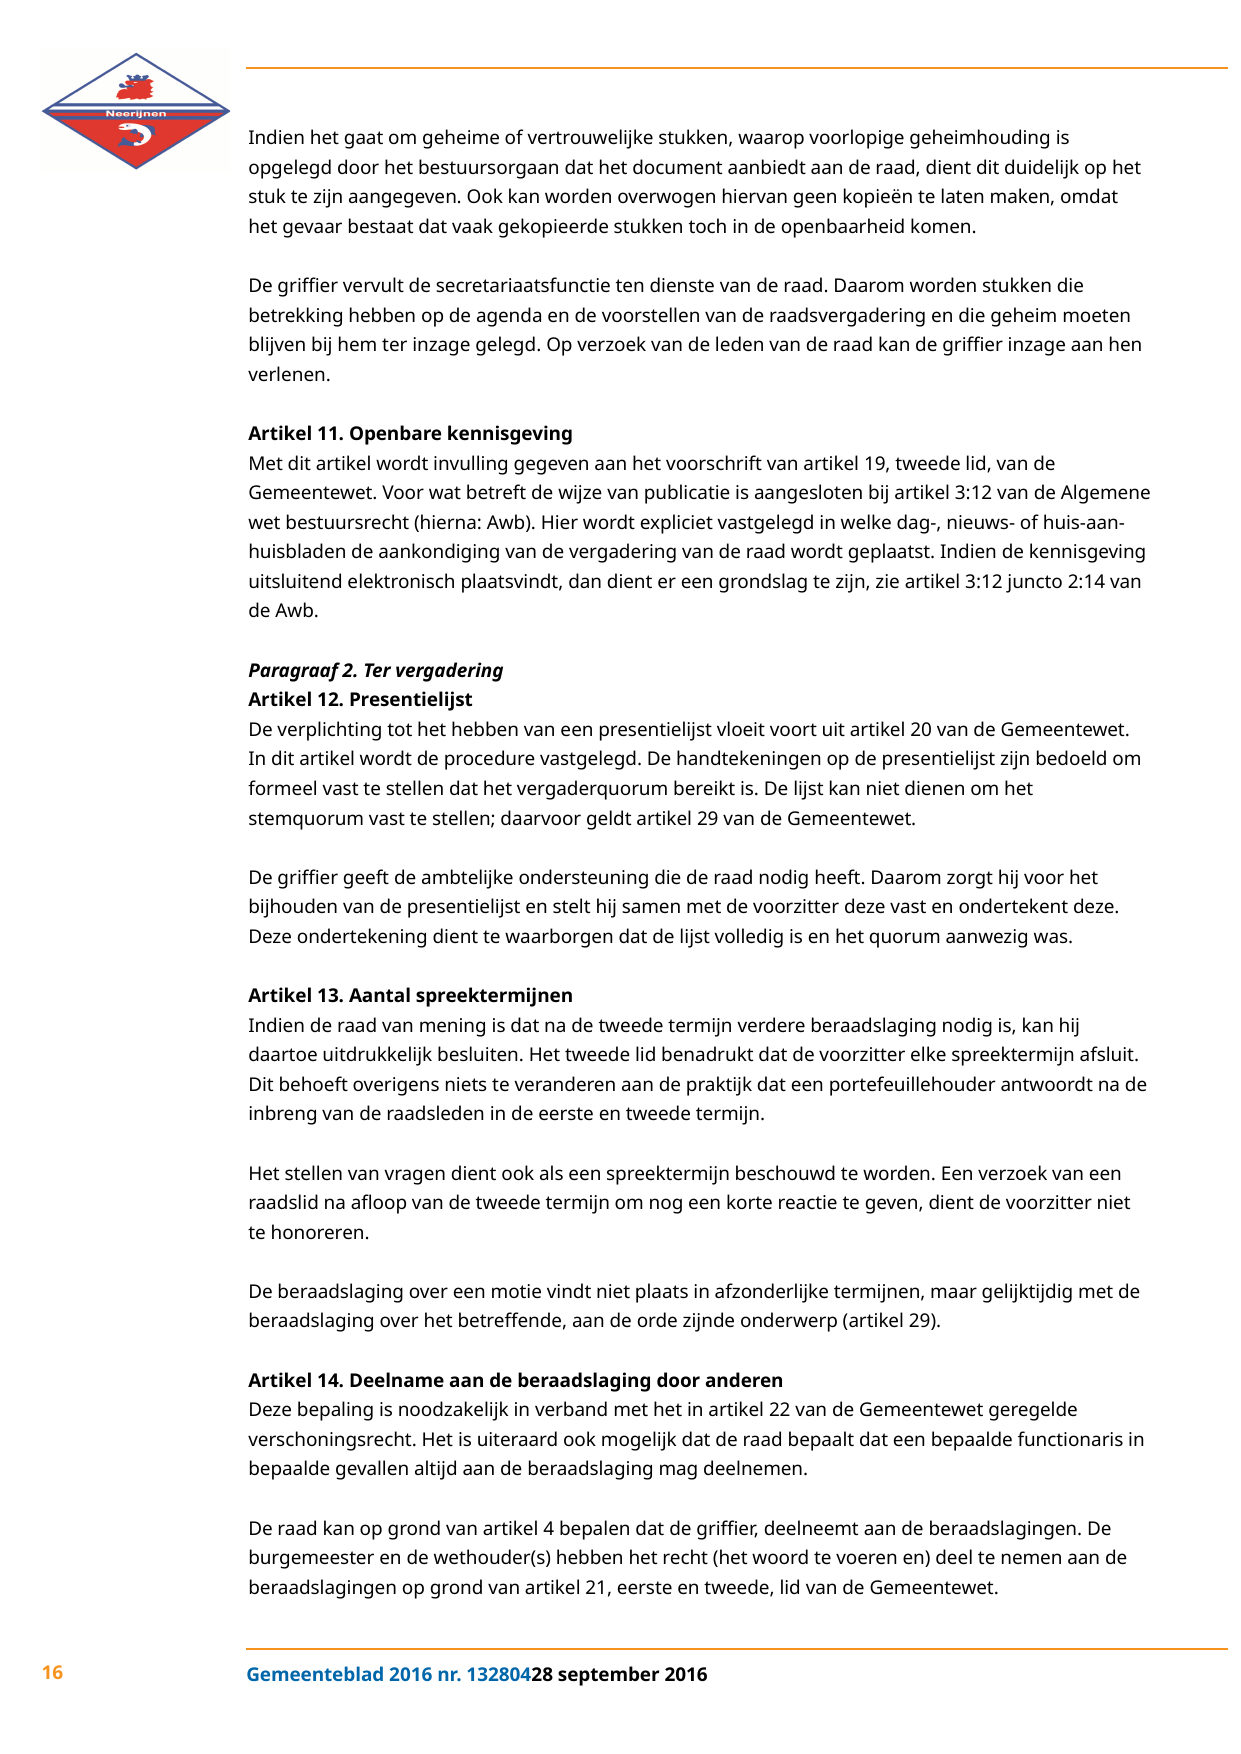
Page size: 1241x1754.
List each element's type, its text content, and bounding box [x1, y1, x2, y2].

text De griffier geeft de ambtelijke ondersteuning die de raad nodig heeft. Daarom zorgt hij voor het bijhouden van de presentielijst en stelt hij samen met de voorzitter deze vast en ondertekent deze. Deze ondertekening dient te waarborgen dat de lijst volledig is en het quorum aanwezig was. [248, 864, 1152, 949]
text Indien de raad van mening is dat na de tweede termijn verdere beraadslaging nodig is, kan hij daartoe uitdrukkelijk besluiten. Het tweede lid benadrukt dat de voorzitter elke spreektermijn afsluit. Dit behoeft overigens niets te veranderen aan de praktijk dat een portefeuillehouder antwoordt na de inbreng van de raadsleden in de eerste en tweede termijn. [248, 1012, 1152, 1126]
text De verplichting tot het hebben van een presentielijst vloeit voort uit artikel 20 van de Gemeentewet. In dit artikel wordt de procedure vastgelegd. De handtekeningen op de presentielijst zijn bedoeld om formeel vast te stellen dat het vergaderquorum bereikt is. De lijst kan niet dienen om het stemquorum vast te stellen; daarvoor geldt artikel 29 van de Gemeentewet. [248, 716, 1152, 831]
text Deze bepaling is noodzakelijk in verband met het in artikel 22 van de Gemeentewet geregelde verschoningsrecht. Het is uiteraard ook mogelijk dat de raad bepaalt dat een bepaalde functionaris in bepaalde gevallen altijd aan de beraadslaging mag deelnemen. [248, 1396, 1152, 1481]
text Het stellen van vragen dient ook als een spreektermijn beschouwd te worden. Een verzoek van een raadslid na afloop van de tweede termijn om nog een korte reactie te geven, dient de voorzitter niet te honoreren. [248, 1160, 1152, 1245]
text Artikel 14. Deelname aan de beraadslaging door anderen [248, 1367, 1152, 1393]
text De raad kan op grond van artikel 4 bepalen dat de griffier, deelneemt aan de beraadslagingen. De burgemeester en de wethouder(s) hebben het recht (het woord te voeren en) deel te nemen aan de beraadslagingen op grond van artikel 21, eerste en tweede, lid van de Gemeentewet. [248, 1515, 1152, 1600]
picture [41, 47, 231, 172]
text Artikel 13. Aantal spreektermijnen [248, 982, 1152, 1008]
text De griffier vervult de secretariaatsfunctie ten dienste van de raad. Daarom worden stukken die betrekking hebben op de agenda en de voorstellen van de raadsvergadering en die geheim moeten blijven bij hem ter inzage gelegd. Op verzoek van de leden van de raad kan de griffier inzage aan hen verlenen. [248, 272, 1152, 387]
text Artikel 11. Openbare kennisgeving [248, 420, 1152, 446]
text Artikel 12. Presentielijst [248, 686, 1152, 712]
text Indien het gaat om geheime of vertrouwelijke stukken, waarop voorlopige geheimhouding is opgelegd door het bestuursorgaan dat het document aanbiedt aan de raad, dient dit duidelijk op het stuk te zijn aangegeven. Ook kan worden overwogen hiervan geen kopieën te laten maken, omdat het gevaar bestaat dat vaak gekopieerde stukken toch in de openbaarheid komen. [248, 124, 1152, 239]
text Paragraaf 2. Ter vergadering [248, 657, 1152, 683]
text De beraadslaging over een motie vindt niet plaats in afzonderlijke termijnen, maar gelijktijdig met de beraadslaging over het betreffende, aan de orde zijnde onderwerp (artikel 29). [248, 1278, 1152, 1333]
text Met dit artikel wordt invulling gegeven aan het voorschrift van artikel 19, tweede lid, van de Gemeentewet. Voor wat betreft de wijze van publicatie is aangesloten bij artikel 3:12 van de Algemene wet bestuursrecht (hierna: Awb). Hier wordt expliciet vastgelegd in welke dag-, nieuws- of huis-aan-huisbladen de aankondiging van de vergadering van de raad wordt geplaatst. Indien de kennisgeving uitsluitend elektronisch plaatsvindt, dan dient er een grondslag te zijn, zie artikel 3:12 juncto 2:14 van de Awb. [248, 450, 1152, 623]
